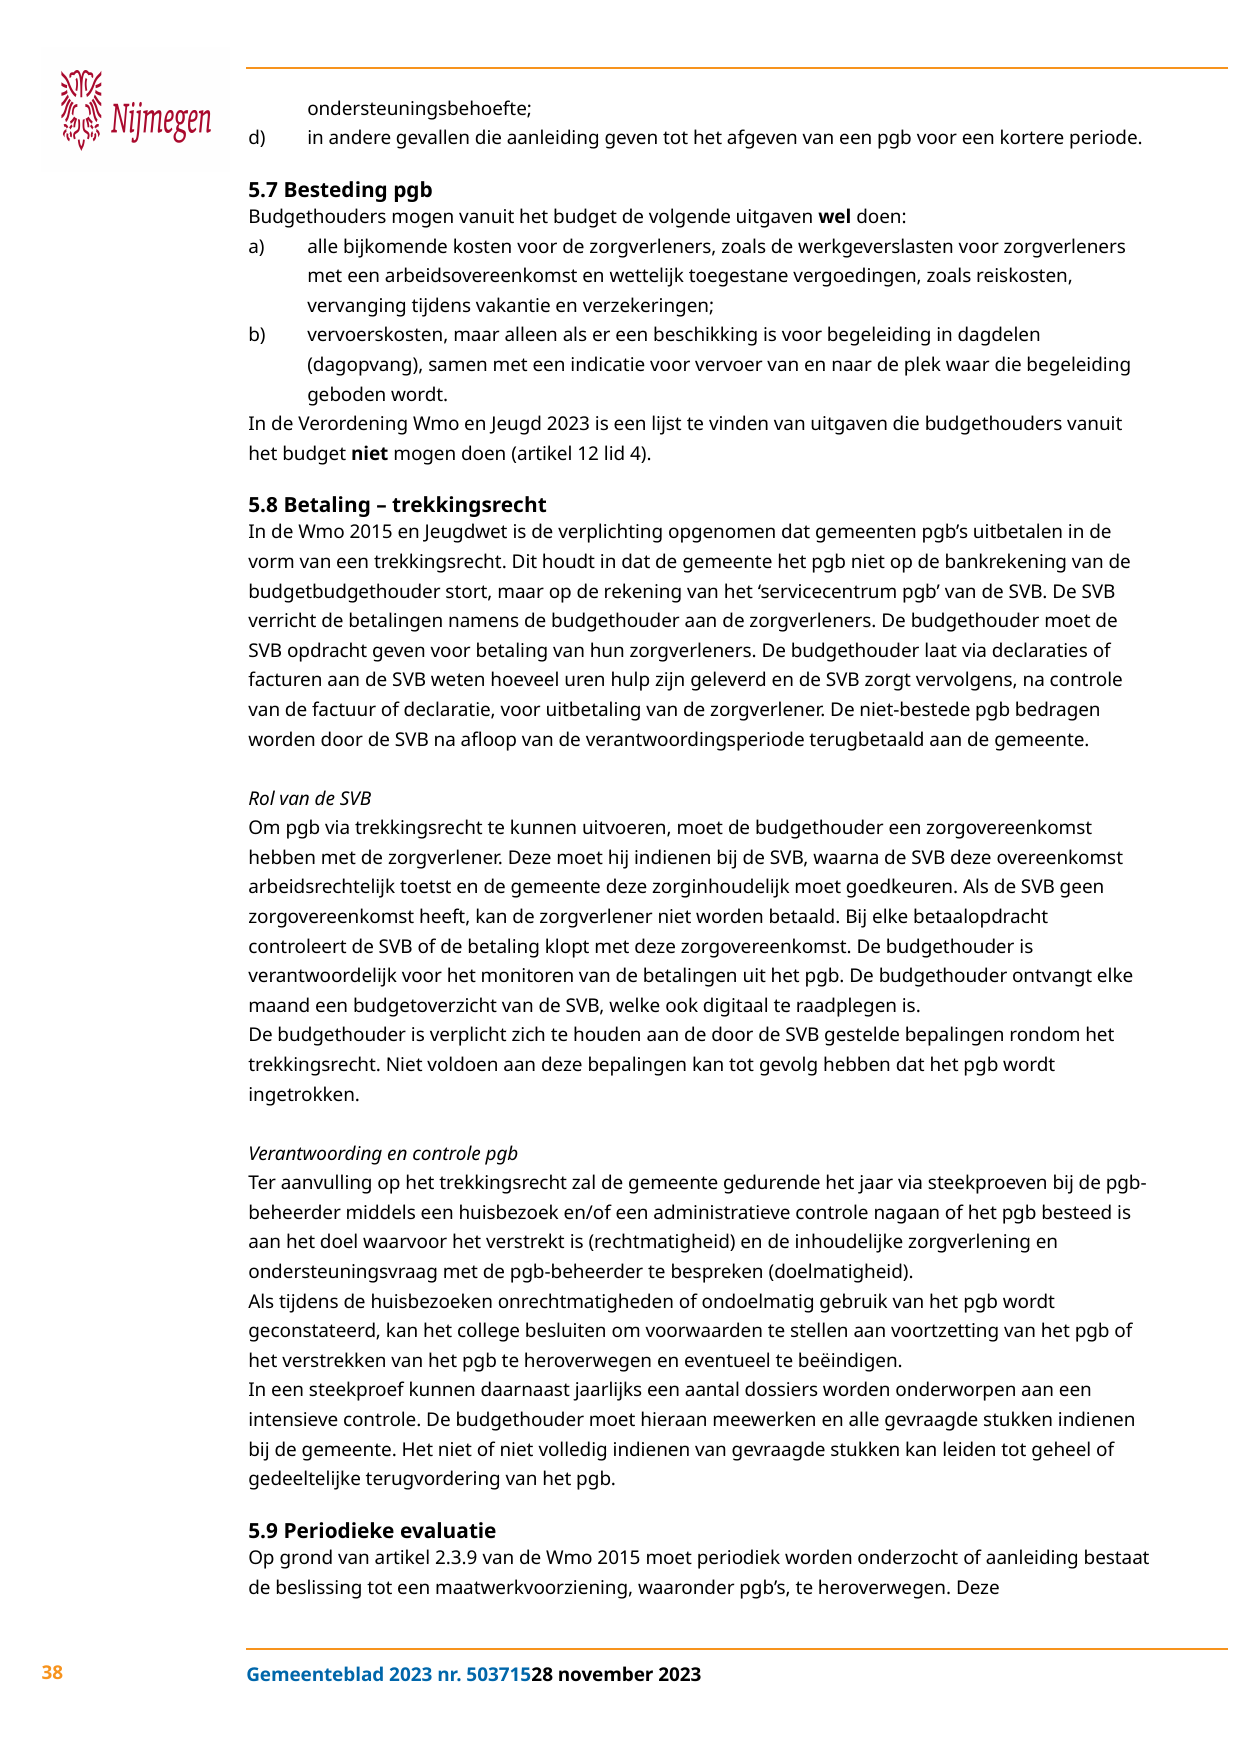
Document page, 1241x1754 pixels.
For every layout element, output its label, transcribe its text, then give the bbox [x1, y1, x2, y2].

text 5.9 Periodieke evaluatie [248, 1516, 1152, 1544]
list ondersteuningsbehoefte; [248, 95, 1152, 121]
text 5.8 Betaling – trekkingsrecht [248, 490, 1152, 519]
text Verantwoording en controle pgb [248, 1140, 1152, 1166]
text Ter aanvulling op het trekkingsrecht zal de gemeente gedurende het jaar via steekproeven bij de pgb-beheerder middels een huisbezoek en/of een administratieve controle nagaan of het pgb besteed is aan het doel waarvoor het verstrekt is (rechtmatigheid) en de inhoudelijke zorgverlening en ondersteuningsvraag met de pgb-beheerder te bespreken (doelmatigheid). [248, 1169, 1152, 1284]
text Als tijdens de huisbezoeken onrechtmatigheden of ondoelmatig gebruik van het pgb wordt geconstateerd, kan het college besluiten om voorwaarden te stellen aan voortzetting van het pgb of het verstrekken van het pgb te heroverwegen en eventueel te beëindigen. [248, 1288, 1152, 1373]
text In de Wmo 2015 en Jeugdwet is de verplichting opgenomen dat gemeenten pgb’s uitbetalen in de vorm van een trekkingsrecht. Dit houdt in dat de gemeente het pgb niet op de bankrekening van de budgetbudgethouder stort, maar op de rekening van het ‘servicecentrum pgb’ van de SVB. De SVB verricht de betalingen namens de budgethouder aan de zorgverleners. De budgethouder moet de SVB opdracht geven voor betaling van hun zorgverleners. De budgethouder laat via declaraties of facturen aan de SVB weten hoeveel uren hulp zijn geleverd en de SVB zorgt vervolgens, na controle van de factuur of declaratie, voor uitbetaling van de zorgverlener. De niet-bestede pgb bedragen worden door de SVB na afloop van de verantwoordingsperiode terugbetaald aan de gemeente. [248, 519, 1152, 752]
list in andere gevallen die aanleiding geven tot het afgeven van een pgb voor een kortere periode. [248, 124, 1152, 150]
picture [41, 47, 231, 172]
list alle bijkomende kosten voor de zorgverleners, zoals de werkgeverslasten voor zorgverleners met een arbeidsovereenkomst en wettelijk toegestane vergoedingen, zoals reiskosten, vervanging tijdens vakantie en verzekeringen; [248, 233, 1152, 318]
text Om pgb via trekkingsrecht te kunnen uitvoeren, moet de budgethouder een zorgovereenkomst hebben met de zorgverlener. Deze moet hij indienen bij de SVB, waarna de SVB deze overeenkomst arbeidsrechtelijk toetst en de gemeente deze zorginhoudelijk moet goedkeuren. Als de SVB geen zorgovereenkomst heeft, kan de zorgverlener niet worden betaald. Bij elke betaalopdracht controleert de SVB of de betaling klopt met deze zorgovereenkomst. De budgethouder is verantwoordelijk voor het monitoren van de betalingen uit het pgb. De budgethouder ontvangt elke maand een budgetoverzicht van de SVB, welke ook digitaal te raadplegen is. [248, 814, 1152, 1018]
list vervoerskosten, maar alleen als er een beschikking is voor begeleiding in dagdelen (dagopvang), samen met een indicatie voor vervoer van en naar de plek waar die begeleiding geboden wordt. [248, 322, 1152, 406]
text Rol van de SVB [248, 785, 1152, 811]
text In de Verordening Wmo en Jeugd 2023 is een lijst te vinden van uitgaven die budgethouders vanuit het budget niet mogen doen (artikel 12 lid 4). [248, 410, 1152, 466]
text De budgethouder is verplicht zich te houden aan de door de SVB gestelde bepalingen rondom het trekkingsrecht. Niet voldoen aan deze bepalingen kan tot gevolg hebben dat het pgb wordt ingetrokken. [248, 1022, 1152, 1107]
text Op grond van artikel 2.3.9 van de Wmo 2015 moet periodiek worden onderzocht of aanleiding bestaat de beslissing tot een maatwerkvoorziening, waaronder pgb’s, te heroverwegen. Deze [248, 1544, 1152, 1599]
text Budgethouders mogen vanuit het budget de volgende uitgaven wel doen: [248, 203, 1152, 229]
text 5.7 Besteding pgb [248, 175, 1152, 203]
text In een steekproef kunnen daarnaast jaarlijks een aantal dossiers worden onderworpen aan een intensieve controle. De budgethouder moet hieraan meewerken en alle gevraagde stukken indienen bij de gemeente. Het niet of niet volledig indienen van gevraagde stukken kan leiden tot geheel of gedeeltelijke terugvordering van het pgb. [248, 1377, 1152, 1491]
